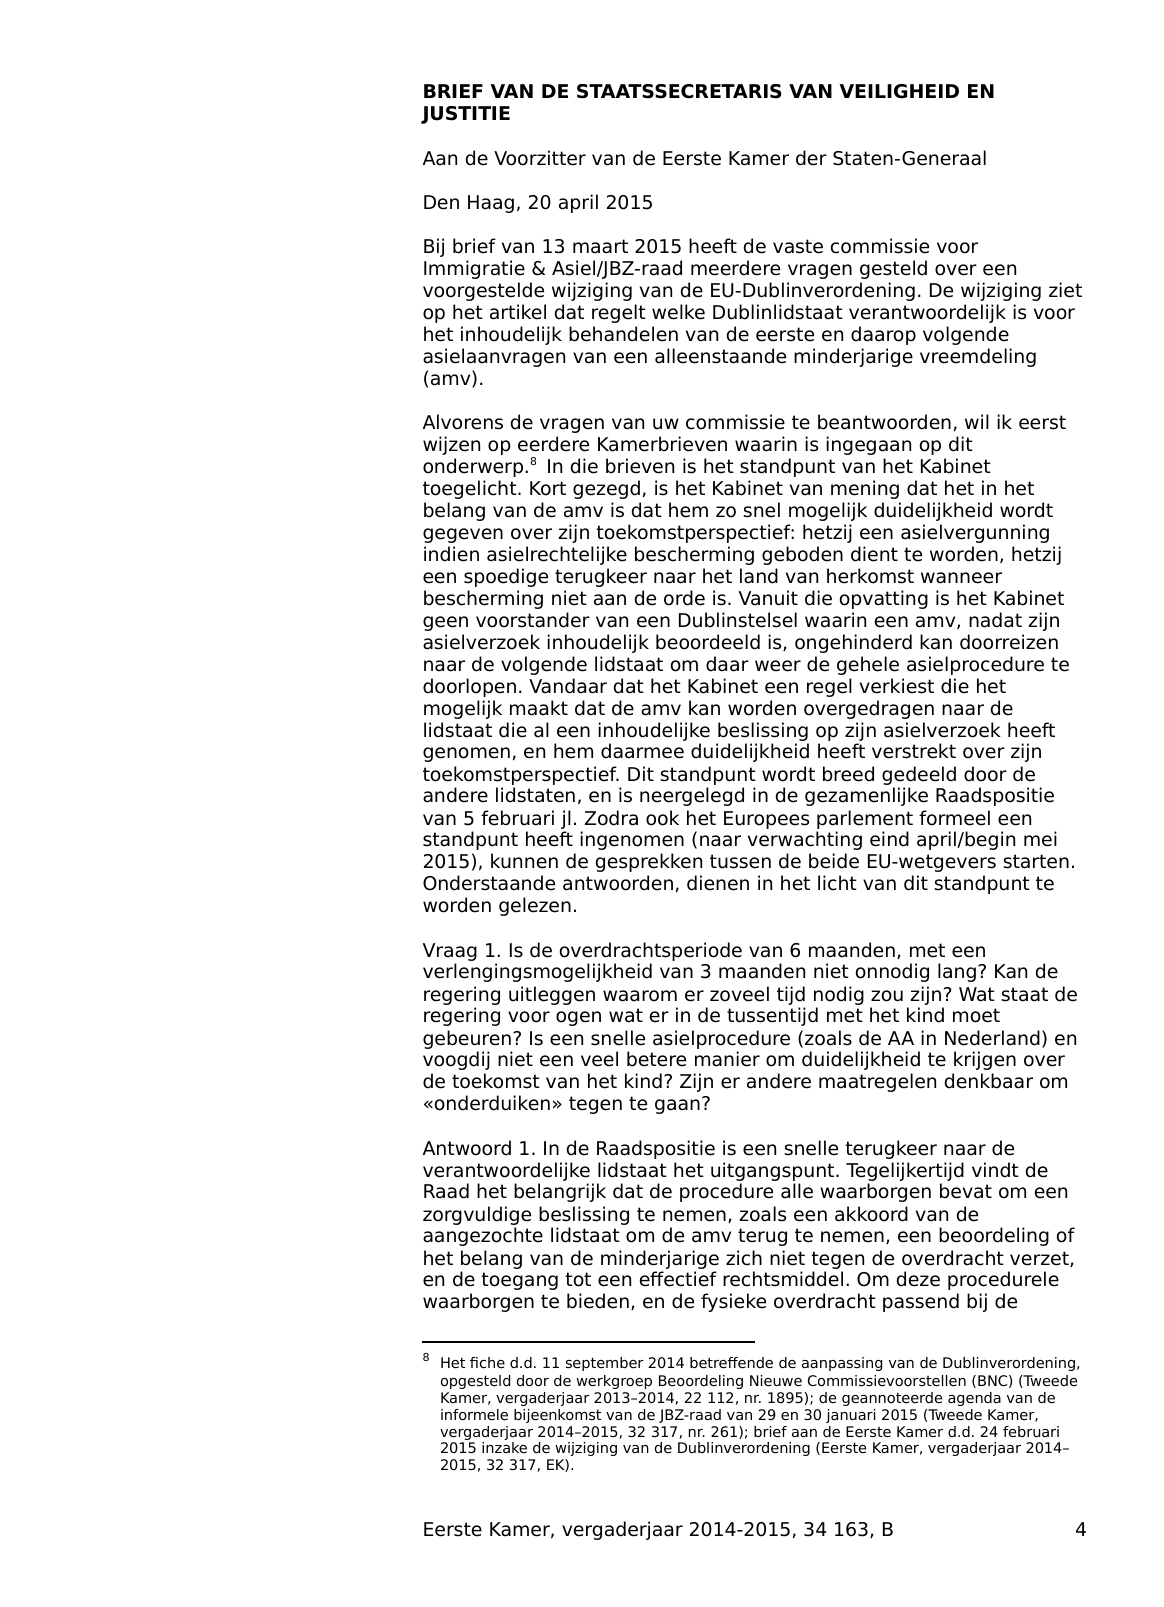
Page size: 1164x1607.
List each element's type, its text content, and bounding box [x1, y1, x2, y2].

text Bij brief van 13 maart 2015 heeft de vaste commissie voor Immigratie & Asiel/JBZ-raad meerdere vragen gesteld over een voorgestelde wijziging van de EU-Dublinverordening. De wijziging ziet op het artikel dat regelt welke Dublinlidstaat verantwoordelijk is voor het inhoudelijk behandelen van de eerste en daarop volgende asielaanvragen van een alleenstaande minderjarige vreemdeling (amv). [422, 236, 1087, 389]
text Aan de Voorzitter van de Eerste Kamer der Staten-Generaal [422, 147, 1087, 169]
text Antwoord 1. In de Raadspositie is een snelle terugkeer naar de verantwoordelijke lidstaat het uitgangspunt. Tegelijkertijd vindt de Raad het belangrijk dat de procedure alle waarborgen bevat om een zorgvuldige beslissing te nemen, zoals een akkoord van de aangezochte lidstaat om de amv terug te nemen, een beoordeling of het belang van de minderjarige zich niet tegen de overdracht verzet, en de toegang tot een effectief rechtsmiddel. Om deze procedurele waarborgen te bieden, en de fysieke overdracht passend bij de [422, 1137, 1087, 1313]
text Alvorens de vragen van uw commissie te beantwoorden, wil ik eerst wijzen op eerdere Kamerbrieven waarin is ingegaan op dit onderwerp. In die brieven is het standpunt van het Kabinet toegelicht. Kort gezegd, is het Kabinet van mening dat het in het belang van de amv is dat hem zo snel mogelijk duidelijkheid wordt gegeven over zijn toekomstperspectief: hetzij een asielvergunning indien asielrechtelijke bescherming geboden dient te worden, hetzij een spoedige terugkeer naar het land van herkomst wanneer bescherming niet aan de orde is. Vanuit die opvatting is het Kabinet geen voorstander van een Dublinstelsel waarin een amv, nadat zijn asielverzoek inhoudelijk beoordeeld is, ongehinderd kan doorreizen naar de volgende lidstaat om daar weer de gehele asielprocedure te doorlopen. Vandaar dat het Kabinet een regel verkiest die het mogelijk maakt dat de amv kan worden overgedragen naar de lidstaat die al een inhoudelijke beslissing op zijn asielverzoek heeft genomen, en hem daarmee duidelijkheid heeft verstrekt over zijn toekomstperspectief. Dit standpunt wordt breed gedeeld door de andere lidstaten, en is neergelegd in de gezamenlijke Raadspositie van 5 februari jl. Zodra ook het Europees parlement formeel een standpunt heeft ingenomen (naar verwachting eind april/begin mei 2015), kunnen de gesprekken tussen de beide EU-wetgevers starten. Onderstaande antwoorden, dienen in het licht van dit standpunt te worden gelezen. [422, 412, 1087, 917]
text Vraag 1. Is de overdrachtsperiode van 6 maanden, met een verlengingsmogelijkheid van 3 maanden niet onnodig lang? Kan de regering uitleggen waarom er zoveel tijd nodig zou zijn? Wat staat de regering voor ogen wat er in de tussentijd met het kind moet gebeuren? Is een snelle asielprocedure (zoals de AA in Nederland) en voogdij niet een veel betere manier om duidelijkheid te krijgen over de toekomst van het kind? Zijn er andere maatregelen denkbaar om «onderduiken» tegen te gaan? [422, 939, 1087, 1115]
text Den Haag, 20 april 2015 [422, 192, 1087, 213]
subtitle BRIEF VAN DE STAATSSECRETARIS VAN VEILIGHEID EN JUSTITIE [422, 81, 1087, 125]
text Het fiche d.d. 11 september 2014 betreffende de aanpassing van de Dublinverordening, opgesteld door de werkgroep Beoordeling Nieuwe Commissievoorstellen (BNC) (Tweede Kamer, vergaderjaar 2013–2014, 22 112, nr. 1895); de geannoteerde agenda van de informele bijeenkomst van de JBZ-raad van 29 en 30 januari 2015 (Tweede Kamer, vergaderjaar 2014–2015, 32 317, nr. 261); brief aan de Eerste Kamer d.d. 24 februari 2015 inzake de wijziging van de Dublinverordening (Eerste Kamer, vergaderjaar 2014–2015, 32 317, EK). [422, 1351, 1087, 1474]
